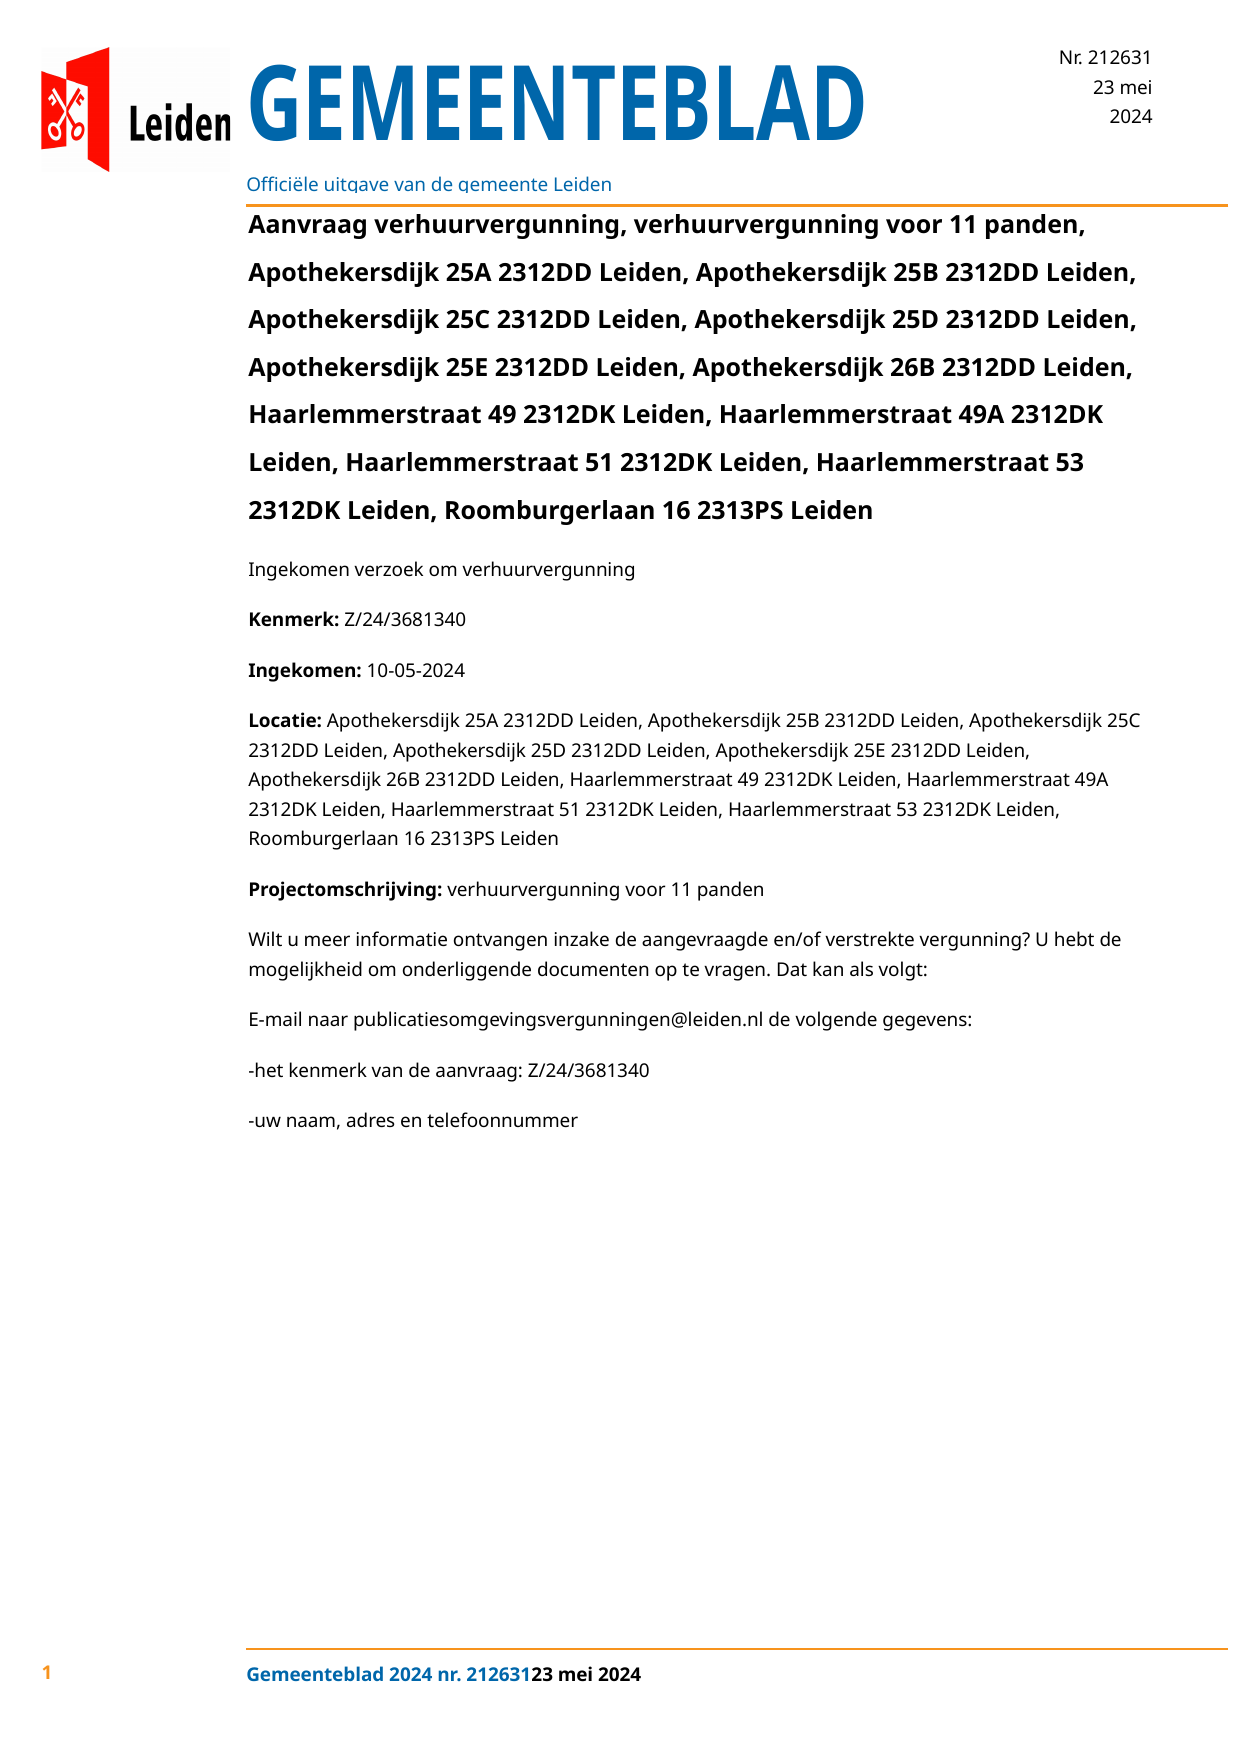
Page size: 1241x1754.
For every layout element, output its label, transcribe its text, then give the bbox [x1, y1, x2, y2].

text Ingekomen verzoek om verhuurvergunning [248, 556, 1152, 582]
text -het kenmerk van de aanvraag: Z/24/3681340 [248, 1057, 1152, 1082]
text -uw naam, adres en telefoonnummer [248, 1107, 1152, 1133]
text Aanvraag verhuurvergunning, verhuurvergunning voor 11 panden, Apothekersdijk 25A 2312DD Leiden, Apothekersdijk 25B 2312DD Leiden, Apothekersdijk 25C 2312DD Leiden, Apothekersdijk 25D 2312DD Leiden, Apothekersdijk 25E 2312DD Leiden, Apothekersdijk 26B 2312DD Leiden, Haarlemmerstraat 49 2312DK Leiden, Haarlemmerstraat 49A 2312DK Leiden, Haarlemmerstraat 51 2312DK Leiden, Haarlemmerstraat 53 2312DK Leiden, Roomburgerlaan 16 2313PS Leiden [248, 207, 1152, 526]
text Locatie: Apothekersdijk 25A 2312DD Leiden, Apothekersdijk 25B 2312DD Leiden, Apothekersdijk 25C 2312DD Leiden, Apothekersdijk 25D 2312DD Leiden, Apothekersdijk 25E 2312DD Leiden, Apothekersdijk 26B 2312DD Leiden, Haarlemmerstraat 49 2312DK Leiden, Haarlemmerstraat 49A 2312DK Leiden, Haarlemmerstraat 51 2312DK Leiden, Haarlemmerstraat 53 2312DK Leiden, Roomburgerlaan 16 2313PS Leiden [248, 707, 1152, 851]
text E-mail naar publicatiesomgevingsvergunningen@leiden.nl de volgende gegevens: [248, 1006, 1152, 1032]
text Projectomschrijving: verhuurvergunning voor 11 panden [248, 876, 1152, 902]
text Ingekomen: 10-05-2024 [248, 657, 1152, 682]
text Kenmerk: Z/24/3681340 [248, 606, 1152, 632]
text Wilt u meer informatie ontvangen inzake de aangevraagde en/of verstrekte vergunning? U hebt de mogelijkheid om onderliggende documenten op te vragen. Dat kan als volgt: [248, 926, 1152, 982]
picture [41, 47, 231, 172]
